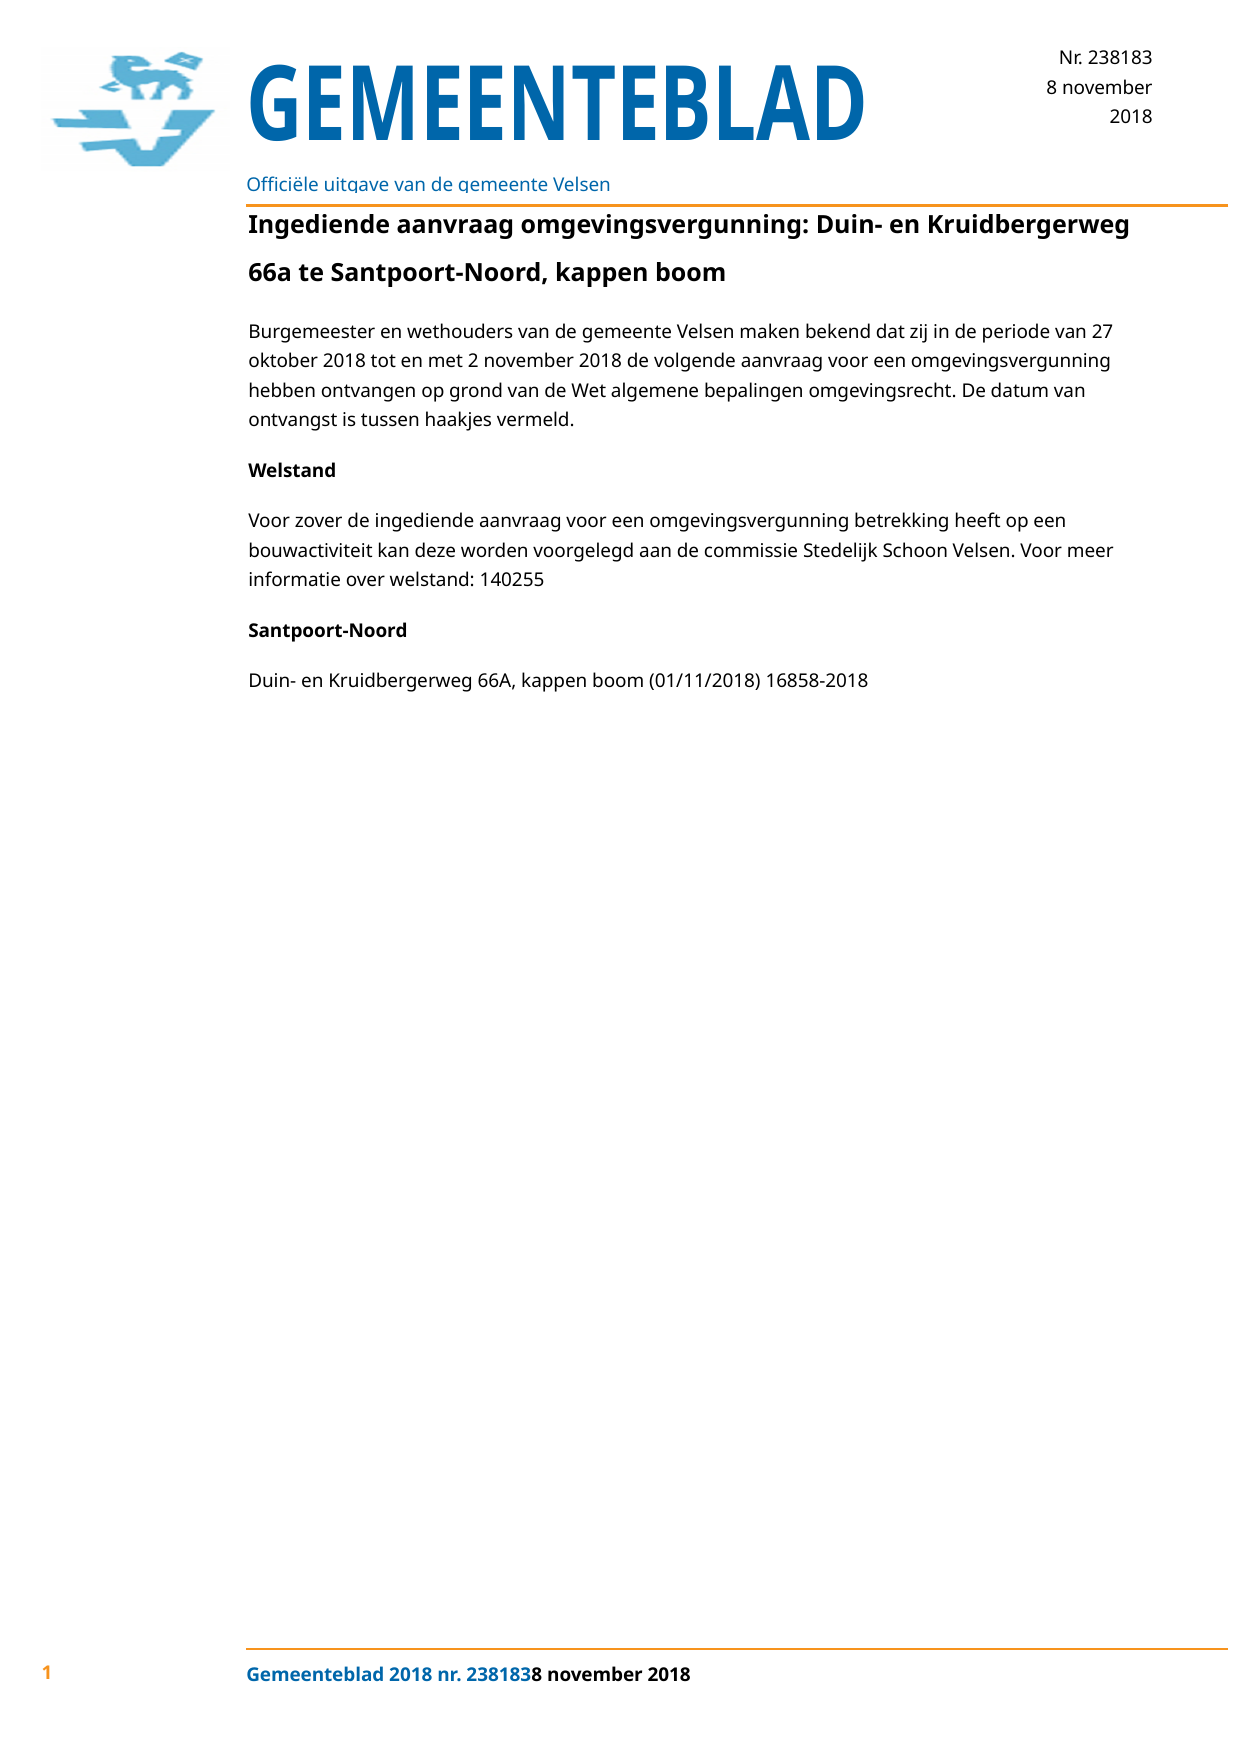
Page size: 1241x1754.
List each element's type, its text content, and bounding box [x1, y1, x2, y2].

picture [41, 47, 231, 172]
text Voor zover de ingediende aanvraag voor een omgevingsvergunning betrekking heeft op een bouwactiviteit kan deze worden voorgelegd aan de commissie Stedelijk Schoon Velsen. Voor meer informatie over welstand: 140255 [248, 507, 1152, 592]
text Duin- en Kruidbergerweg 66A, kappen boom (01/11/2018) 16858-2018 [248, 667, 1152, 693]
text Welstand [248, 457, 1152, 483]
text Ingediende aanvraag omgevingsvergunning: Duin- en Kruidbergerweg 66a te Santpoort-Noord, kappen boom [248, 207, 1152, 288]
text Santpoort-Noord [248, 617, 1152, 643]
text Burgemeester en wethouders van de gemeente Velsen maken bekend dat zij in de periode van 27 oktober 2018 tot en met 2 november 2018 de volgende aanvraag voor een omgevingsvergunning hebben ontvangen op grond van de Wet algemene bepalingen omgevingsrecht. De datum van ontvangst is tussen haakjes vermeld. [248, 318, 1152, 432]
